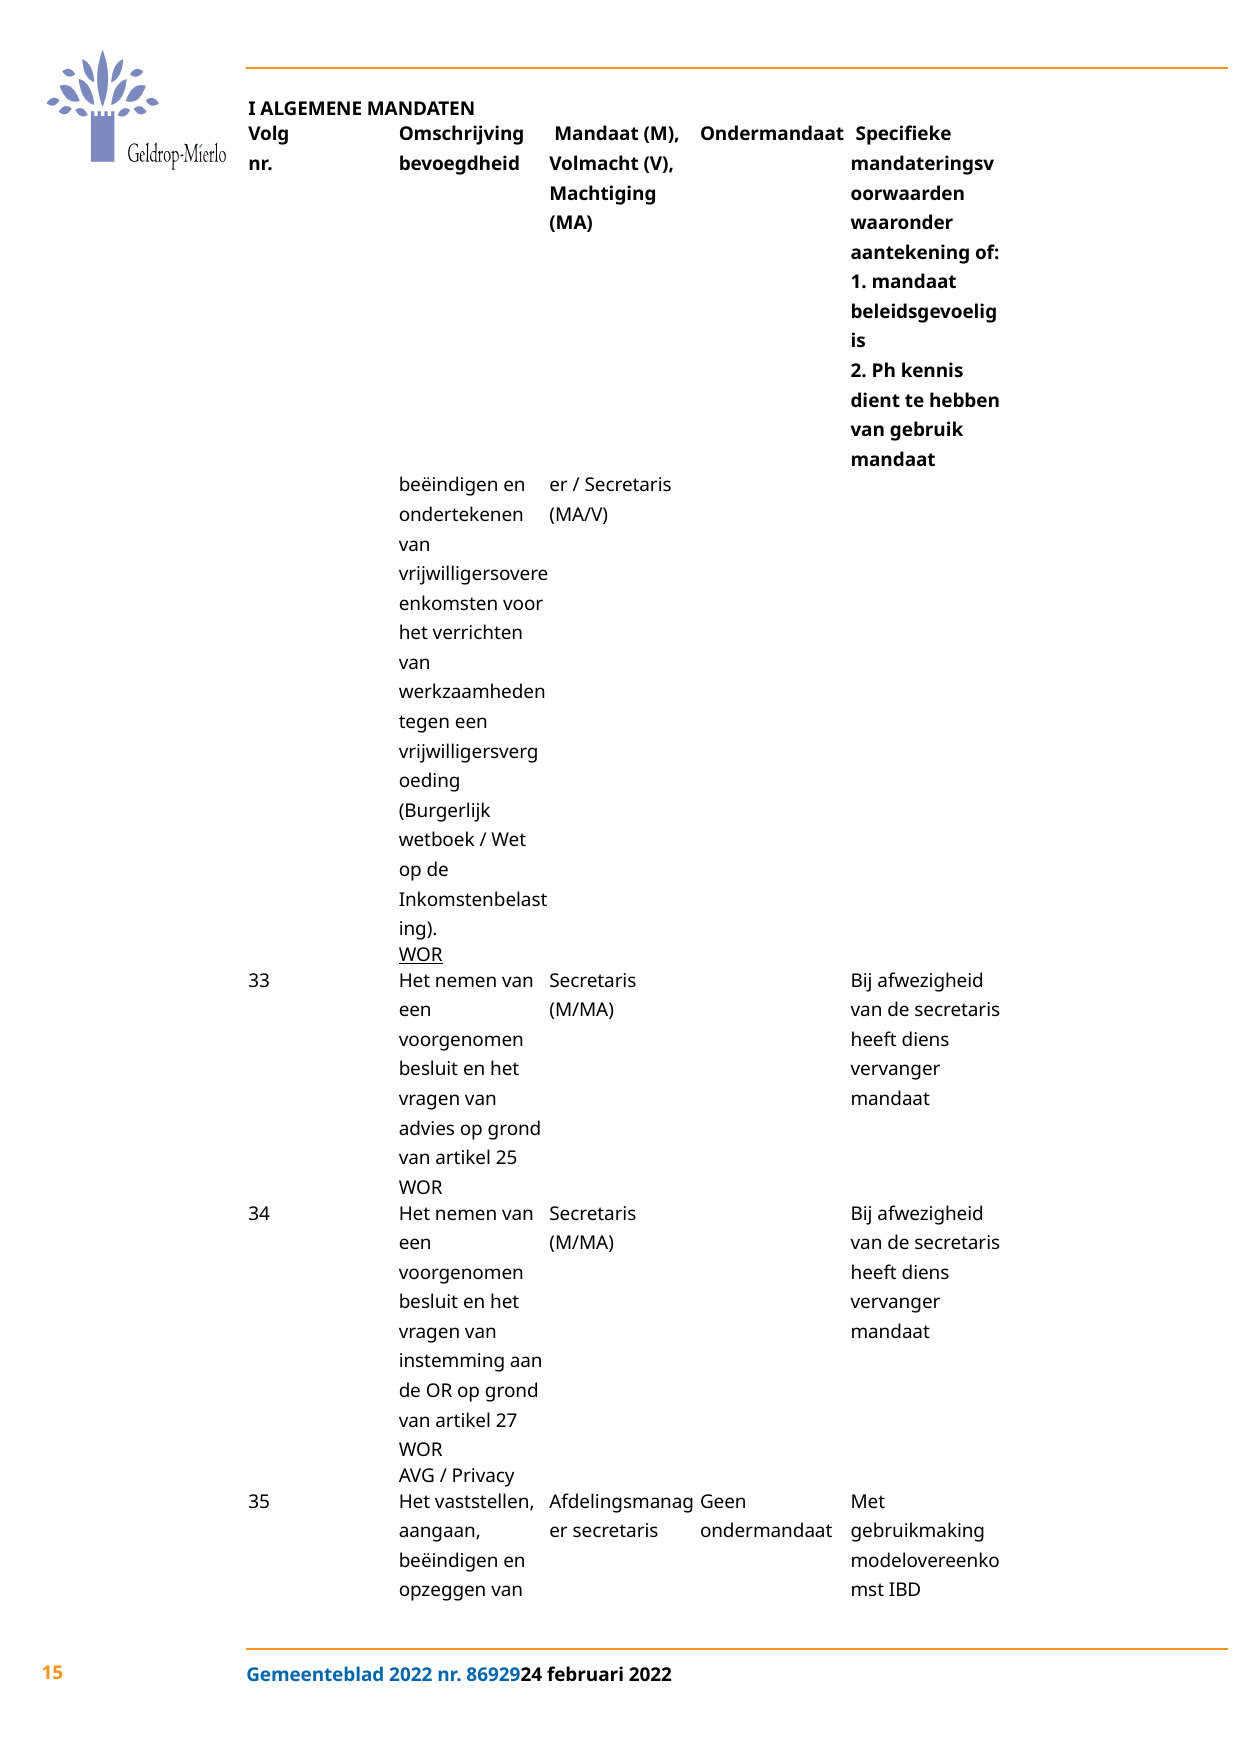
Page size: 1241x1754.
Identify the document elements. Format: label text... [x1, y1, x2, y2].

table_cell [700, 967, 850, 1200]
table_cell [549, 1462, 700, 1488]
table_cell [700, 1462, 850, 1488]
table_cell Bij afwezigheid van de secretaris heeft diens vervanger mandaat [850, 1200, 1001, 1462]
table_cell Het vaststellen, aangaan, beëindigen en opzeggen van [399, 1488, 549, 1602]
table_cell Specifieke mandateringsvoorwaarden waaronder aantekening of: 1. mandaat beleidsgevoelig is 2. Ph kennis dient te hebben van gebruik mandaat [850, 121, 1001, 472]
table_cell Secretaris (M/MA) [549, 1200, 700, 1462]
table_cell WOR [399, 941, 549, 967]
table_cell [248, 941, 398, 967]
table_cell [549, 941, 700, 967]
table_cell Bij afwezigheid van de secretaris heeft diens vervanger mandaat [850, 967, 1001, 1200]
table_cell Omschrijving bevoegdheid [399, 121, 549, 472]
picture [41, 47, 231, 172]
table_cell beëindigen en ondertekenen van vrijwilligersovereenkomsten voor het verrichten van werkzaamheden tegen een vrijwilligersvergoeding (Burgerlijk wetboek / Wet op de Inkomstenbelasting). [399, 472, 549, 941]
table_cell Volg nr. [248, 121, 398, 472]
table_cell [248, 1462, 398, 1488]
table_cell 34 [248, 1200, 398, 1462]
table_cell Geen ondermandaat [700, 1488, 850, 1602]
table_cell Het nemen van een voorgenomen besluit en het vragen van advies op grond van artikel 25 WOR [399, 967, 549, 1200]
table_cell Secretaris (M/MA) [549, 967, 700, 1200]
table_cell [700, 1200, 850, 1462]
table_cell [850, 941, 1001, 967]
table_cell [700, 941, 850, 967]
table_cell 33 [248, 967, 398, 1200]
table_cell Ondermandaat [700, 121, 850, 472]
table_cell [850, 472, 1001, 941]
table_cell er / Secretaris (MA/V) [549, 472, 700, 941]
table_cell 35 [248, 1488, 398, 1602]
table_header I ALGEMENE MANDATEN [248, 95, 1001, 121]
table_cell Afdelingsmanager secretaris [549, 1488, 700, 1602]
table_cell [850, 1462, 1001, 1488]
table_cell [700, 472, 850, 941]
table_cell Het nemen van een voorgenomen besluit en het vragen van instemming aan de OR op grond van artikel 27 WOR [399, 1200, 549, 1462]
table_cell AVG / Privacy [399, 1462, 549, 1488]
table_cell Met gebruikmaking modelovereenkomst IBD [850, 1488, 1001, 1602]
table_cell Mandaat (M), Volmacht (V), Machtiging (MA) [549, 121, 700, 472]
table_cell [248, 472, 398, 941]
